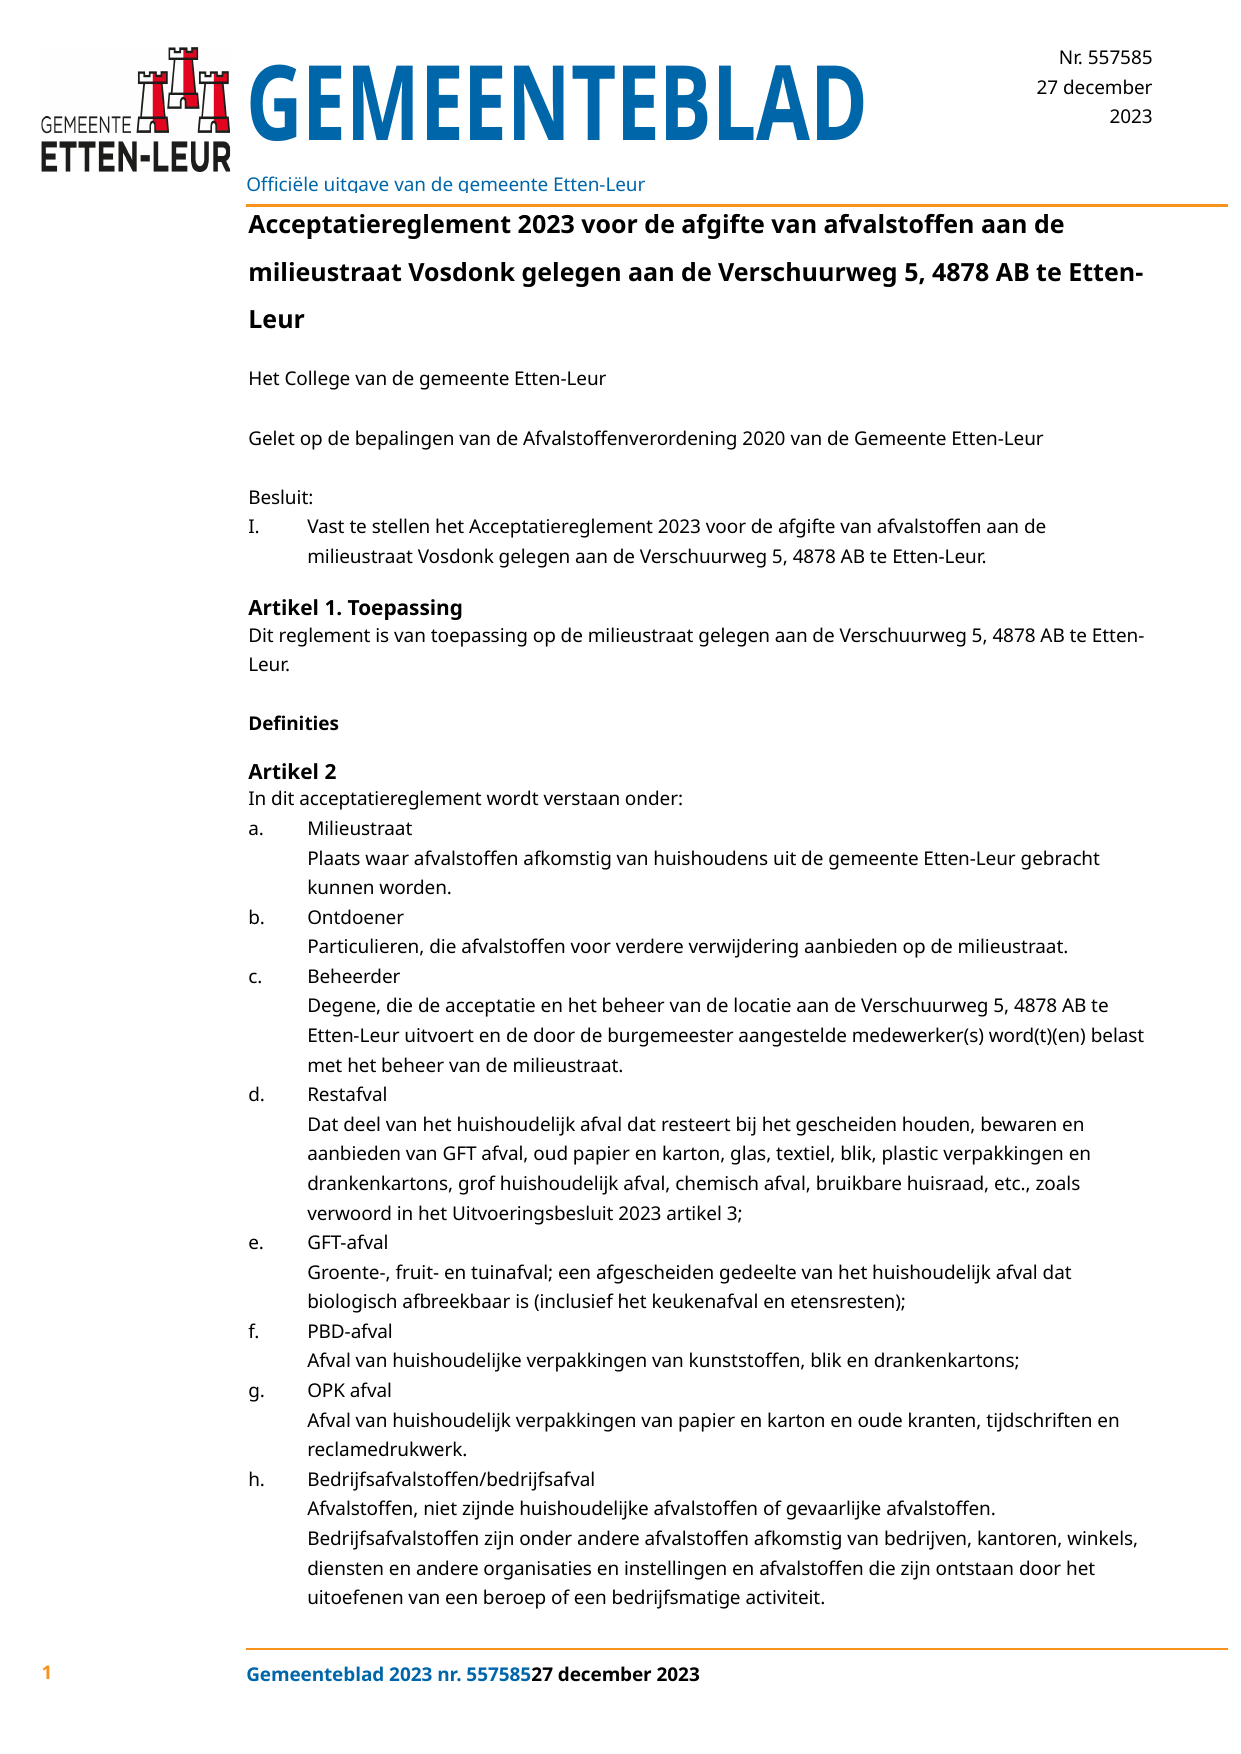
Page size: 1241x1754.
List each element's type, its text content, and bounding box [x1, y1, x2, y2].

list Afvalstoffen, niet zijnde huishoudelijke afvalstoffen of gevaarlijke afvalstoffen. Bedrijfsafvalstoffen zijn onder andere afvalstoffen afkomstig van bedrijven, kantoren, winkels, diensten en andere organisaties en instellingen en afvalstoffen die zijn ontstaan door het uitoefenen van een beroep of een bedrijfsmatige activiteit. [248, 1496, 1152, 1610]
list PBD-afval [248, 1318, 1152, 1344]
text Gelet op de bepalingen van de Afvalstoffenverordening 2020 van de Gemeente Etten-Leur [248, 425, 1152, 450]
list Dat deel van het huishoudelijk afval dat resteert bij het gescheiden houden, bewaren en aanbieden van GFT afval, oud papier en karton, glas, textiel, blik, plastic verpakkingen en drankenkartons, grof huishoudelijk afval, chemisch afval, bruikbare huisraad, etc., zoals verwoord in het Uitvoeringsbesluit 2023 artikel 3; [248, 1111, 1152, 1226]
list GFT-afval [248, 1229, 1152, 1255]
text Besluit: [248, 484, 1152, 509]
list OPK afval [248, 1377, 1152, 1403]
list Beheerder [248, 963, 1152, 989]
list Milieustraat [248, 815, 1152, 841]
picture [41, 47, 231, 172]
text Acceptatiereglement 2023 voor de afgifte van afvalstoffen aan de milieustraat Vosdonk gelegen aan de Verschuurweg 5, 4878 AB te Etten-Leur [248, 207, 1152, 336]
text Het College van de gemeente Etten-Leur [248, 366, 1152, 391]
list Vast te stellen het Acceptatiereglement 2023 voor de afgifte van afvalstoffen aan de milieustraat Vosdonk gelegen aan de Verschuurweg 5, 4878 AB te Etten-Leur. [248, 513, 1152, 569]
list Bedrijfsafvalstoffen/bedrijfsafval [248, 1466, 1152, 1492]
list Plaats waar afvalstoffen afkomstig van huishoudens uit de gemeente Etten-Leur gebracht kunnen worden. [248, 845, 1152, 900]
list Restafval [248, 1081, 1152, 1107]
list Afval van huishoudelijk verpakkingen van papier en karton en oude kranten, tijdschriften en reclamedrukwerk. [248, 1407, 1152, 1462]
text In dit acceptatiereglement wordt verstaan onder: [248, 786, 1152, 811]
list Degene, die de acceptatie en het beheer van de locatie aan de Verschuurweg 5, 4878 AB te Etten-Leur uitvoert en de door de burgemeester aangestelde medewerker(s) word(t)(en) belast met het beheer van de milieustraat. [248, 993, 1152, 1078]
text Definities [248, 711, 1152, 736]
text Dit reglement is van toepassing op de milieustraat gelegen aan de Verschuurweg 5, 4878 AB te Etten-Leur. [248, 622, 1152, 677]
text Artikel 1. Toepassing [248, 593, 1152, 622]
list Afval van huishoudelijke verpakkingen van kunststoffen, blik en drankenkartons; [248, 1348, 1152, 1373]
list Groente-, fruit- en tuinafval; een afgescheiden gedeelte van het huishoudelijk afval dat biologisch afbreekbaar is (inclusief het keukenafval en etensresten); [248, 1259, 1152, 1314]
text Artikel 2 [248, 757, 1152, 786]
list Ontdoener [248, 904, 1152, 930]
list Particulieren, die afvalstoffen voor verdere verwijdering aanbieden op de milieustraat. [248, 933, 1152, 959]
